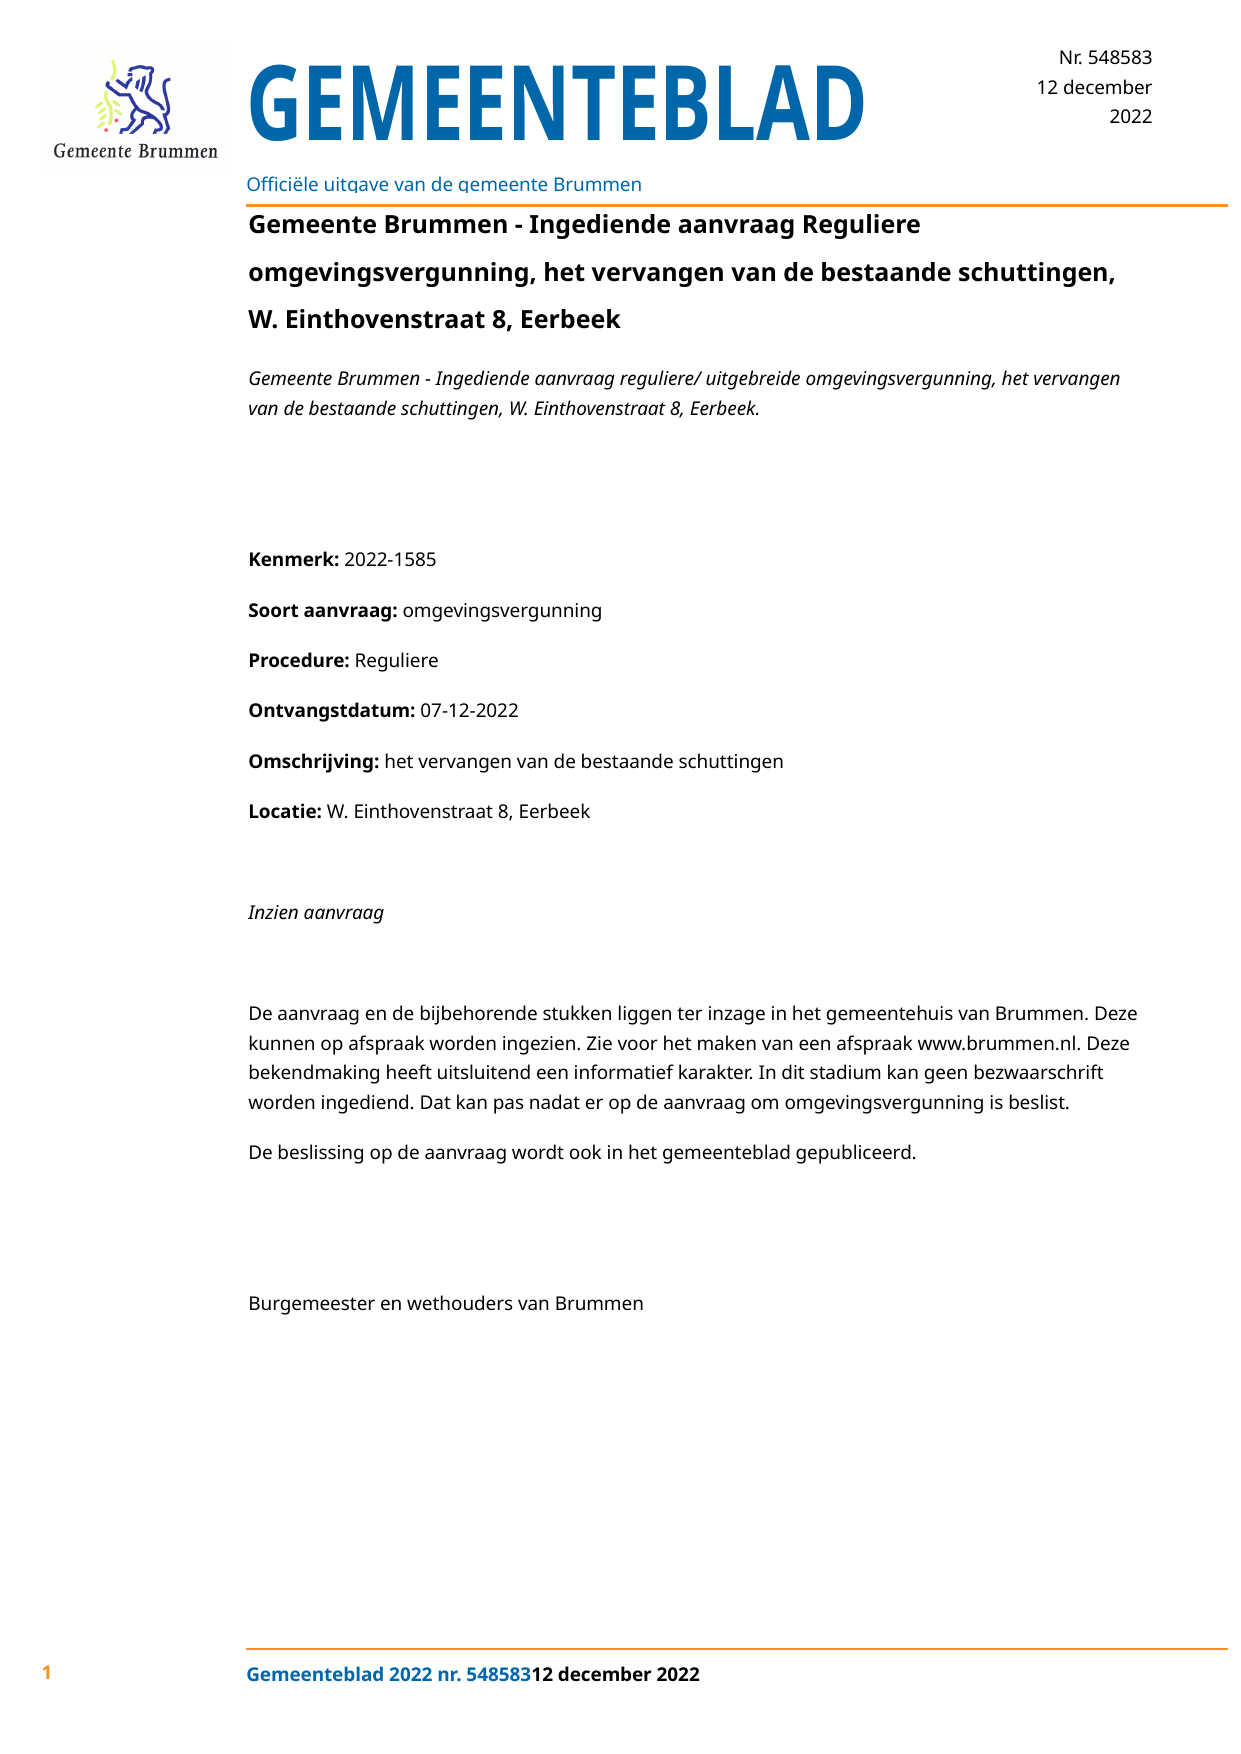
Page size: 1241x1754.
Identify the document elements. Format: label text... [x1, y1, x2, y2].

text Omschrijving: het vervangen van de bestaande schuttingen [248, 748, 1152, 774]
text Gemeente Brummen - Ingediende aanvraag Reguliere omgevingsvergunning, het vervangen van de bestaande schuttingen, W. Einthovenstraat 8, Eerbeek [248, 207, 1152, 336]
text Soort aanvraag: omgevingsvergunning [248, 597, 1152, 622]
text Procedure: Reguliere [248, 647, 1152, 673]
text Ontvangstdatum: 07-12-2022 [248, 698, 1152, 723]
text De beslissing op de aanvraag wordt ook in het gemeenteblad gepubliceerd. [248, 1139, 1152, 1165]
text Inzien aanvraag [248, 899, 1152, 925]
text Gemeente Brummen - Ingediende aanvraag reguliere/ uitgebreide omgevingsvergunning, het vervangen van de bestaande schuttingen, W. Einthovenstraat 8, Eerbeek. [248, 366, 1152, 421]
picture [41, 47, 231, 172]
text Burgemeester en wethouders van Brummen [248, 1291, 1152, 1316]
text Kenmerk: 2022-1585 [248, 546, 1152, 572]
text Locatie: W. Einthovenstraat 8, Eerbeek [248, 798, 1152, 824]
text De aanvraag en de bijbehorende stukken liggen ter inzage in het gemeentehuis van Brummen. Deze kunnen op afspraak worden ingezien. Zie voor het maken van een afspraak www.brummen.nl. Deze bekendmaking heeft uitsluitend een informatief karakter. In dit stadium kan geen bezwaarschrift worden ingediend. Dat kan pas nadat er op de aanvraag om omgevingsvergunning is beslist. [248, 1000, 1152, 1114]
